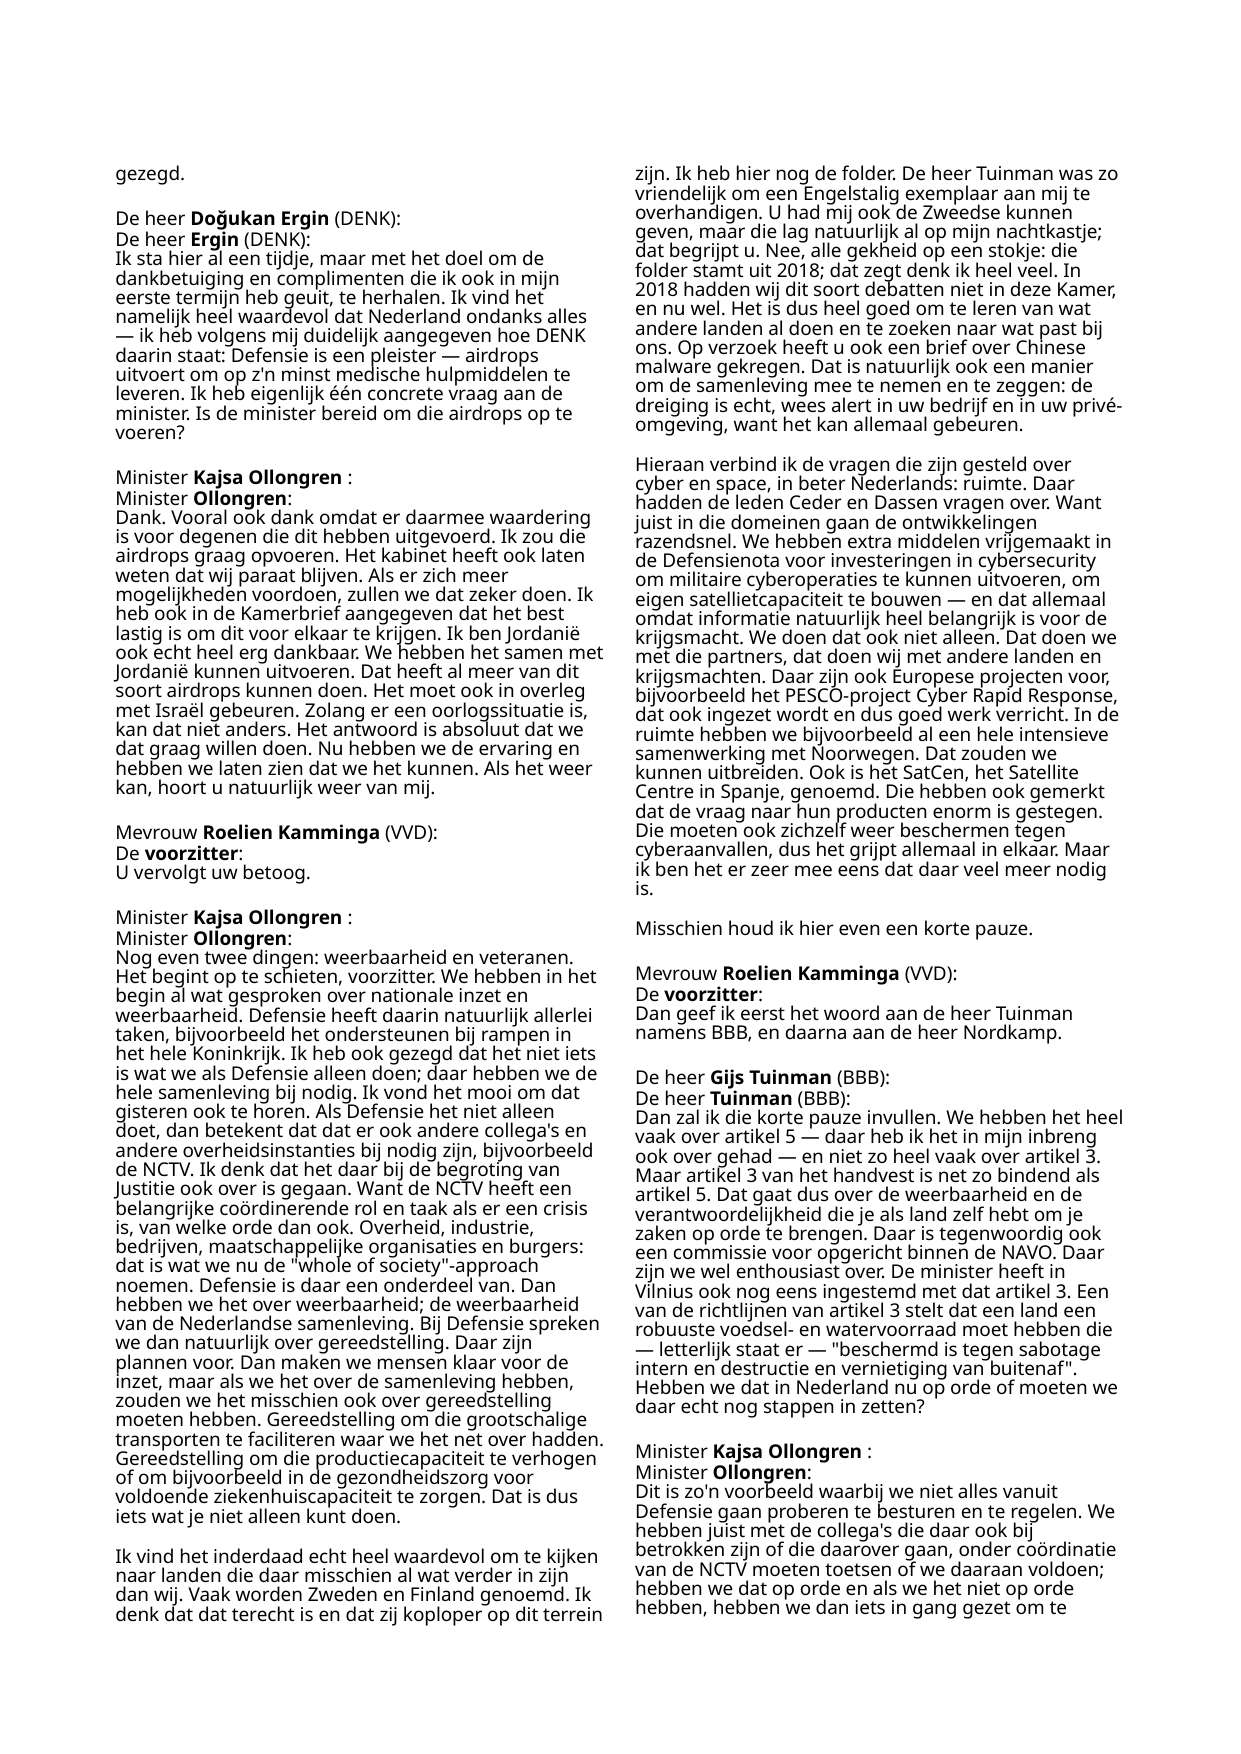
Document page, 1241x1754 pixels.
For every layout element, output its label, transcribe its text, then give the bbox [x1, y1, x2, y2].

text Dank. Vooral ook dank omdat er daarmee waardering is voor degenen die dit hebben uitgevoerd. Ik zou die airdrops graag opvoeren. Het kabinet heeft ook laten weten dat wij paraat blijven. Als er zich meer mogelijkheden voordoen, zullen we dat zeker doen. Ik heb ook in de Kamerbrief aangegeven dat het best lastig is om dit voor elkaar te krijgen. Ik ben Jordanië ook echt heel erg dankbaar. We hebben het samen met Jordanië kunnen uitvoeren. Dat heeft al meer van dit soort airdrops kunnen doen. Het moet ook in overleg met Israël gebeuren. Zolang er een oorlogssituatie is, kan dat niet anders. Het antwoord is absoluut dat we dat graag willen doen. Nu hebben we de ervaring en hebben we laten zien dat we het kunnen. Als het weer kan, hoort u natuurlijk weer van mij. [115, 509, 605, 798]
text Misschien houd ik hier even een korte pauze. [635, 920, 1125, 939]
text Nog even twee dingen: weerbaarheid en veteranen. Het begint op te schieten, voorzitter. We hebben in het begin al wat gesproken over nationale inzet en weerbaarheid. Defensie heeft daarin natuurlijk allerlei taken, bijvoorbeeld het ondersteunen bij rampen in het hele Koninkrijk. Ik heb ook gezegd dat het niet iets is wat we als Defensie alleen doen; daar hebben we de hele samenleving bij nodig. Ik vond het mooi om dat gisteren ook te horen. Als Defensie het niet alleen doet, dan betekent dat dat er ook andere collega's en andere overheidsinstanties bij nodig zijn, bijvoorbeeld de NCTV. Ik denk dat het daar bij de begroting van Justitie ook over is gegaan. Want de NCTV heeft een belangrijke coördinerende rol en taak als er een crisis is, van welke orde dan ook. Overheid, industrie, bedrijven, maatschappelijke organisaties en burgers: dat is wat we nu de "whole of society"-approach noemen. Defensie is daar een onderdeel van. Dan hebben we het over weerbaarheid; de weerbaarheid van de Nederlandse samenleving. Bij Defensie spreken we dan natuurlijk over gereedstelling. Daar zijn plannen voor. Dan maken we mensen klaar voor de inzet, maar als we het over de samenleving hebben, zouden we het misschien ook over gereedstelling moeten hebben. Gereedstelling om die grootschalige transporten te faciliteren waar we het net over hadden. Gereedstelling om die productiecapaciteit te verhogen of om bijvoorbeeld in de gezondheidszorg voor voldoende ziekenhuiscapaciteit te zorgen. Dat is dus iets wat je niet alleen kunt doen. [115, 949, 605, 1527]
text De heer Ergin (DENK): [115, 231, 605, 250]
text De voorzitter: [635, 986, 1125, 1005]
text De voorzitter: [115, 844, 605, 864]
text Hieraan verbind ik de vragen die zijn gesteld over cyber en space, in beter Nederlands: ruimte. Daar hadden de leden Ceder en Dassen vragen over. Want juist in die domeinen gaan de ontwikkelingen razendsnel. We hebben extra middelen vrijgemaakt in de Defensienota voor investeringen in cybersecurity om militaire cyberoperaties te kunnen uitvoeren, om eigen satellietcapaciteit te bouwen — en dat allemaal omdat informatie natuurlijk heel belangrijk is voor de krijgsmacht. We doen dat ook niet alleen. Dat doen we met die partners, dat doen wij met andere landen en krijgsmachten. Daar zijn ook Europese projecten voor, bijvoorbeeld het PESCO-project Cyber Rapid Response, dat ook ingezet wordt en dus goed werk verricht. In de ruimte hebben we bijvoorbeeld al een hele intensieve samenwerking met Noorwegen. Dat zouden we kunnen uitbreiden. Ook is het SatCen, het Satellite Centre in Spanje, genoemd. Die hebben ook gemerkt dat de vraag naar hun producten enorm is gestegen. Die moeten ook zichzelf weer beschermen tegen cyberaanvallen, dus het grijpt allemaal in elkaar. Maar ik ben het er zeer mee eens dat daar veel meer nodig is. [635, 456, 1125, 899]
text Dan zal ik die korte pauze invullen. We hebben het heel vaak over artikel 5 — daar heb ik het in mijn inbreng ook over gehad — en niet zo heel vaak over artikel 3. Maar artikel 3 van het handvest is net zo bindend als artikel 5. Dat gaat dus over de weerbaarheid en de verantwoordelijkheid die je als land zelf hebt om je zaken op orde te brengen. Daar is tegenwoordig ook een commissie voor opgericht binnen de NAVO. Daar zijn we wel enthousiast over. De minister heeft in Vilnius ook nog eens ingestemd met dat artikel 3. Een van de richtlijnen van artikel 3 stelt dat een land een robuuste voedsel- en watervoorraad moet hebben die — letterlijk staat er — "beschermd is tegen sabotage intern en destructie en vernietiging van buitenaf". Hebben we dat in Nederland nu op orde of moeten we daar echt nog stappen in zetten? [635, 1109, 1125, 1418]
text De heer Gijs Tuinman (BBB): [635, 1064, 1125, 1090]
text Minister Kajsa Ollongren : [115, 904, 605, 930]
text Mevrouw Roelien Kamminga (VVD): [115, 819, 605, 844]
text U vervolgt uw betoog. [115, 864, 605, 883]
text Ik sta hier al een tijdje, maar met het doel om de dankbetuiging en complimenten die ik ook in mijn eerste termijn heb geuit, te herhalen. Ik vind het namelijk heel waardevol dat Nederland ondanks alles — ik heb volgens mij duidelijk aangegeven hoe DENK daarin staat: Defensie is een pleister — airdrops uitvoert om op z'n minst medische hulpmiddelen te leveren. Ik heb eigenlijk één concrete vraag aan de minister. Is de minister bereid om die airdrops op te voeren? [115, 250, 605, 443]
text De heer Doğukan Ergin (DENK): [115, 205, 605, 231]
text De heer Tuinman (BBB): [635, 1090, 1125, 1109]
text gezegd. [115, 165, 605, 184]
text Minister Kajsa Ollongren : [115, 464, 605, 490]
text zijn. Ik heb hier nog de folder. De heer Tuinman was zo vriendelijk om een Engelstalig exemplaar aan mij te overhandigen. U had mij ook de Zweedse kunnen geven, maar die lag natuurlijk al op mijn nachtkastje; dat begrijpt u. Nee, alle gekheid op een stokje: die folder stamt uit 2018; dat zegt denk ik heel veel. In 2018 hadden wij dit soort debatten niet in deze Kamer, en nu wel. Het is dus heel goed om te leren van wat andere landen al doen en te zoeken naar wat past bij ons. Op verzoek heeft u ook een brief over Chinese malware gekregen. Dat is natuurlijk ook een manier om de samenleving mee te nemen en te zeggen: de dreiging is echt, wees alert in uw bedrijf en in uw privé-omgeving, want het kan allemaal gebeuren. [635, 165, 1125, 435]
text Mevrouw Roelien Kamminga (VVD): [635, 960, 1125, 986]
text Dan geef ik eerst het woord aan de heer Tuinman namens BBB, en daarna aan de heer Nordkamp. [635, 1005, 1125, 1043]
text Minister Ollongren: [115, 930, 605, 949]
text Dit is zo'n voorbeeld waarbij we niet alles vanuit Defensie gaan proberen te besturen en te regelen. We hebben juist met de collega's die daar ook bij betrokken zijn of die daarover gaan, onder coördinatie van de NCTV moeten toetsen of we daaraan voldoen; hebben we dat op orde en als we het niet op orde hebben, hebben we dan iets in gang gezet om te [635, 1483, 1125, 1618]
text Ik vind het inderdaad echt heel waardevol om te kijken naar landen die daar misschien al wat verder in zijn dan wij. Vaak worden Zweden en Finland genoemd. Ik denk dat dat terecht is en dat zij koploper op dit terrein [115, 1548, 605, 1625]
text Minister Ollongren: [115, 490, 605, 509]
text Minister Ollongren: [635, 1464, 1125, 1483]
text Minister Kajsa Ollongren : [635, 1438, 1125, 1464]
